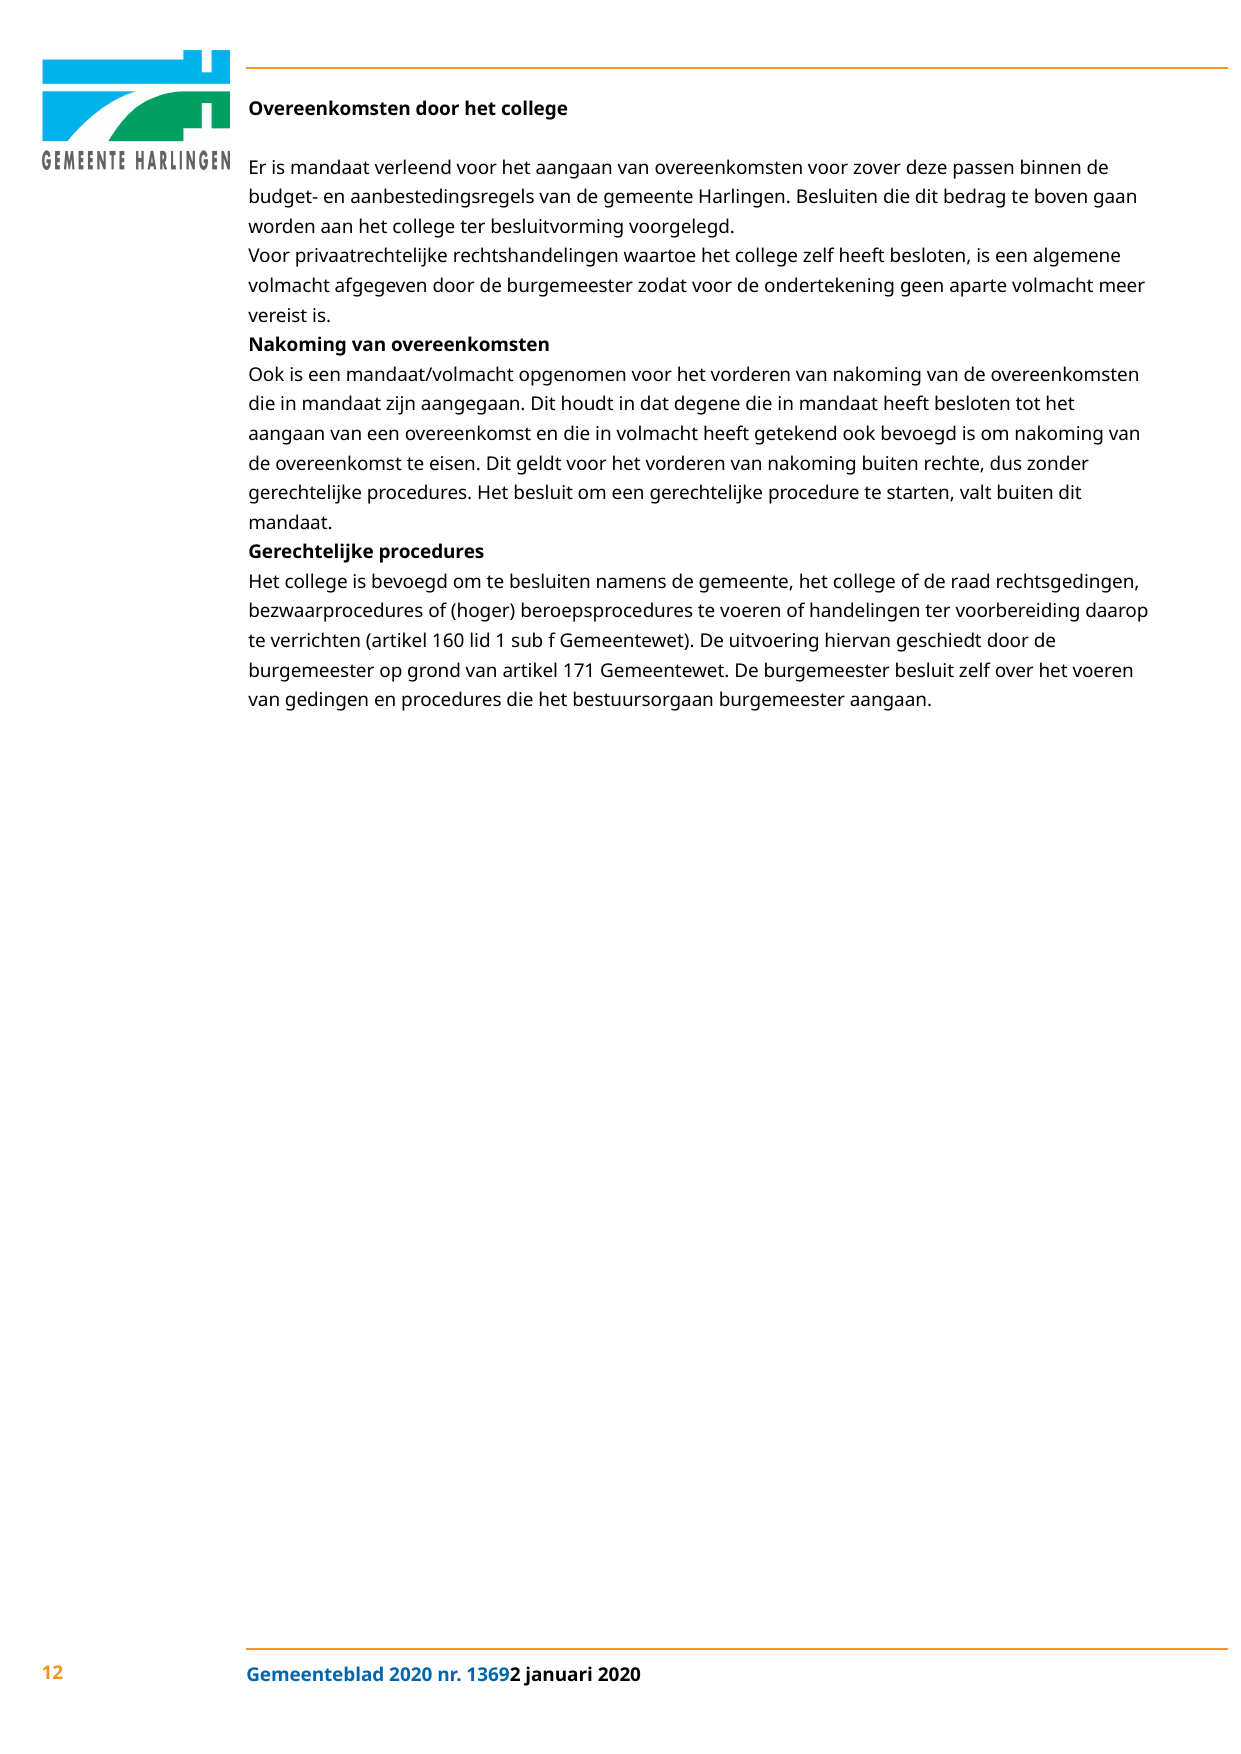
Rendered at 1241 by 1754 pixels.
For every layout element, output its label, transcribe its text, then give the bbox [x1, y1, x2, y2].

text Gerechtelijke procedures [248, 538, 1152, 564]
picture [41, 47, 231, 172]
text Overeenkomsten door het college [248, 95, 1152, 121]
text Het college is bevoegd om te besluiten namens de gemeente, het college of de raad rechtsgedingen, bezwaarprocedures of (hoger) beroepsprocedures te voeren of handelingen ter voorbereiding daarop te verrichten (artikel 160 lid 1 sub f Gemeentewet). De uitvoering hiervan geschiedt door de burgemeester op grond van artikel 171 Gemeentewet. De burgemeester besluit zelf over het voeren van gedingen en procedures die het bestuursorgaan burgemeester aangaan. [248, 568, 1152, 712]
text Er is mandaat verleend voor het aangaan van overeenkomsten voor zover deze passen binnen de budget- en aanbestedingsregels van de gemeente Harlingen. Besluiten die dit bedrag te boven gaan worden aan het college ter besluitvorming voorgelegd. [248, 154, 1152, 239]
text Voor privaatrechtelijke rechtshandelingen waartoe het college zelf heeft besloten, is een algemene volmacht afgegeven door de burgemeester zodat voor de ondertekening geen aparte volmacht meer vereist is. [248, 243, 1152, 328]
text Ook is een mandaat/volmacht opgenomen voor het vorderen van nakoming van de overeenkomsten die in mandaat zijn aangegaan. Dit houdt in dat degene die in mandaat heeft besloten tot het aangaan van een overeenkomst en die in volmacht heeft getekend ook bevoegd is om nakoming van de overeenkomst te eisen. Dit geldt voor het vorderen van nakoming buiten rechte, dus zonder gerechtelijke procedures. Het besluit om een gerechtelijke procedure te starten, valt buiten dit mandaat. [248, 361, 1152, 535]
text Nakoming van overeenkomsten [248, 331, 1152, 357]
